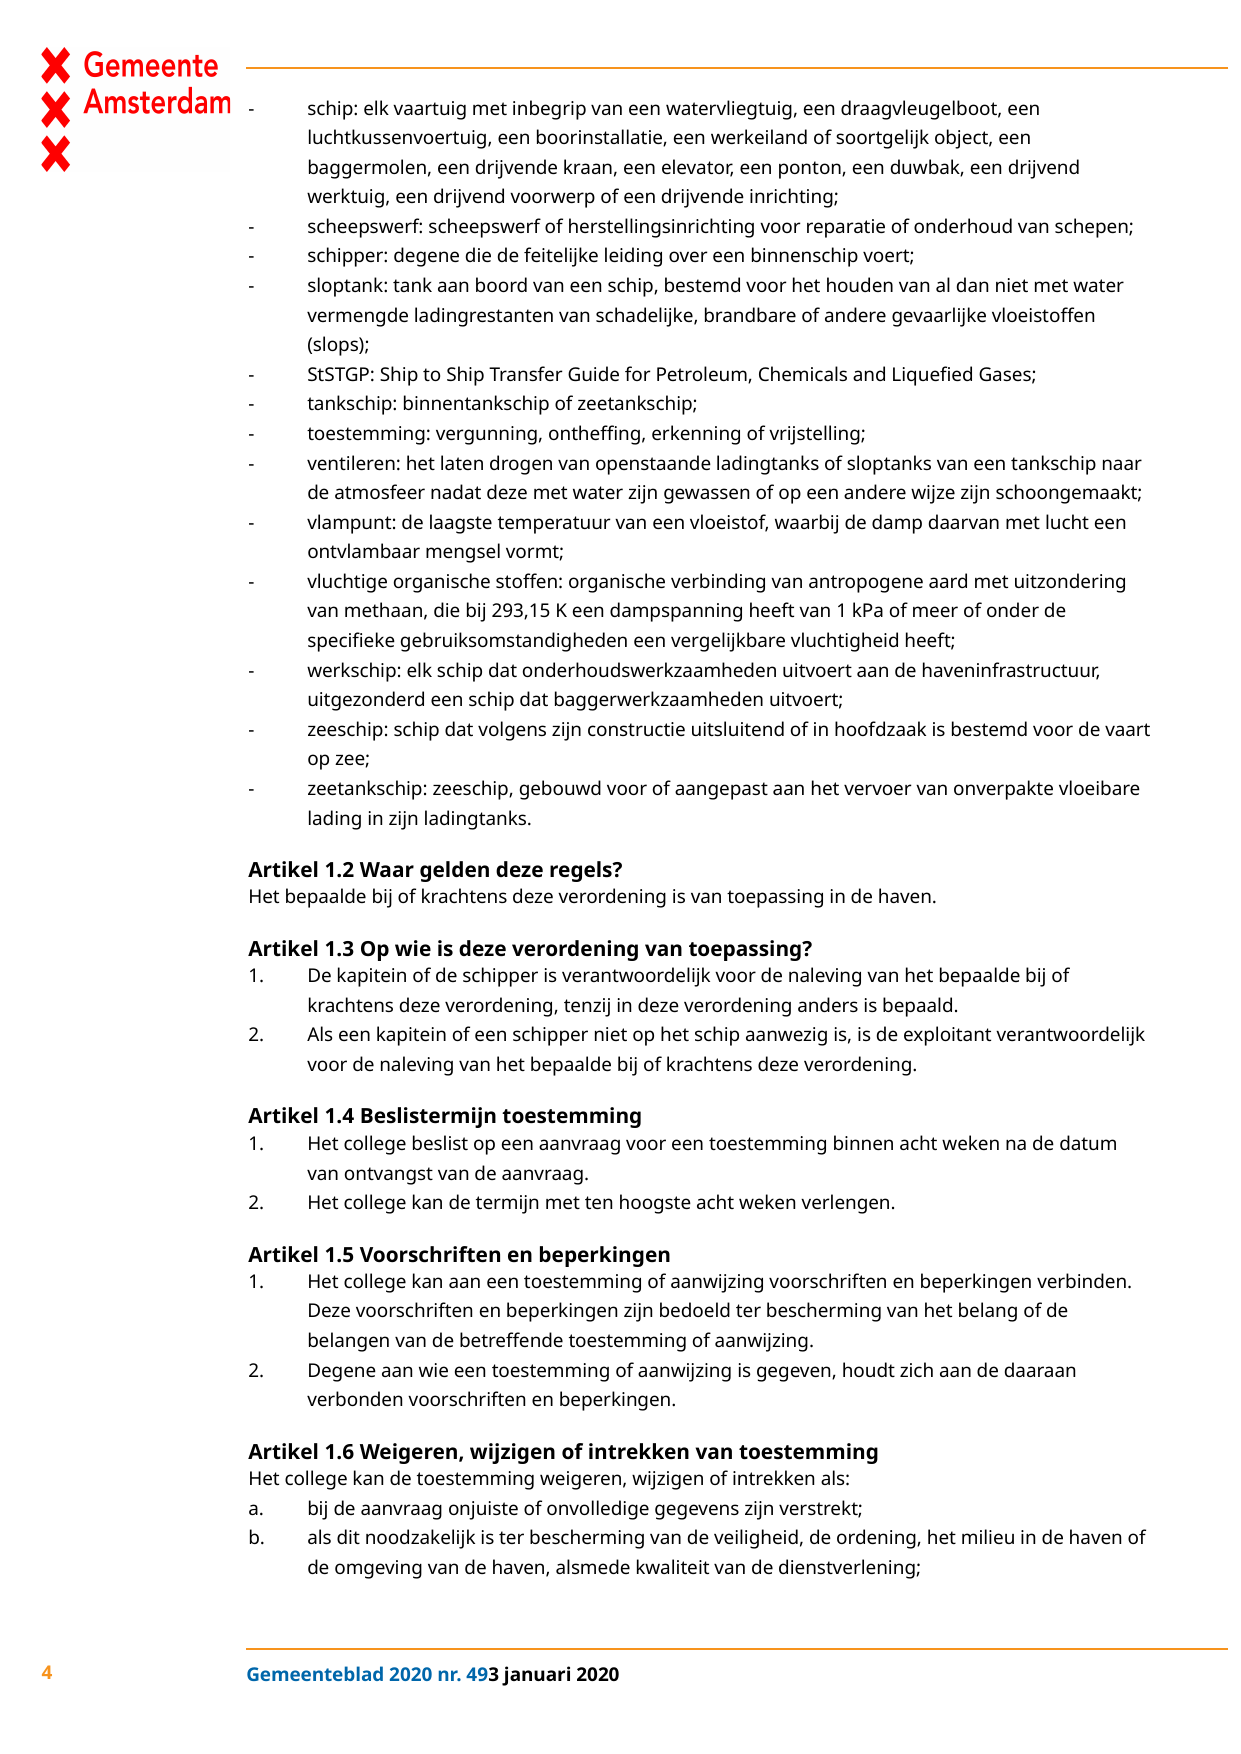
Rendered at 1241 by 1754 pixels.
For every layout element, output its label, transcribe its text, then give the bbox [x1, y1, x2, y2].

text Artikel 1.3 Op wie is deze verordening van toepassing? [248, 934, 1152, 962]
list Degene aan wie een toestemming of aanwijzing is gegeven, houdt zich aan de daaraan verbonden voorschriften en beperkingen. [248, 1357, 1152, 1412]
list De kapitein of de schipper is verantwoordelijk voor de naleving van het bepaalde bij of krachtens deze verordening, tenzij in deze verordening anders is bepaald. [248, 962, 1152, 1018]
text Het bepaalde bij of krachtens deze verordening is van toepassing in de haven. [248, 884, 1152, 909]
list Het college kan aan een toestemming of aanwijzing voorschriften en beperkingen verbinden. Deze voorschriften en beperkingen zijn bedoeld ter bescherming van het belang of de belangen van de betreffende toestemming of aanwijzing. [248, 1268, 1152, 1353]
list sloptank: tank aan boord van een schip, bestemd voor het houden van al dan niet met water vermengde ladingrestanten van schadelijke, brandbare of andere gevaarlijke vloeistoffen (slops); [248, 272, 1152, 357]
list scheepswerf: scheepswerf of herstellingsinrichting voor reparatie of onderhoud van schepen; [248, 213, 1152, 239]
list Het college kan de termijn met ten hoogste acht weken verlengen. [248, 1189, 1152, 1215]
list schipper: degene die de feitelijke leiding over een binnenschip voert; [248, 243, 1152, 268]
text Artikel 1.4 Beslistermijn toestemming [248, 1102, 1152, 1130]
list Het college beslist op een aanvraag voor een toestemming binnen acht weken na de datum van ontvangst van de aanvraag. [248, 1130, 1152, 1185]
list tankschip: binnentankschip of zeetankschip; [248, 391, 1152, 416]
text Artikel 1.5 Voorschriften en beperkingen [248, 1240, 1152, 1268]
text Artikel 1.2 Waar gelden deze regels? [248, 855, 1152, 884]
text Artikel 1.6 Weigeren, wijzigen of intrekken van toestemming [248, 1437, 1152, 1465]
list vlampunt: de laagste temperatuur van een vloeistof, waarbij de damp daarvan met lucht een ontvlambaar mengsel vormt; [248, 509, 1152, 564]
list ventileren: het laten drogen van openstaande ladingtanks of sloptanks van een tankschip naar de atmosfeer nadat deze met water zijn gewassen of op een andere wijze zijn schoongemaakt; [248, 450, 1152, 505]
text Het college kan de toestemming weigeren, wijzigen of intrekken als: [248, 1465, 1152, 1491]
list toestemming: vergunning, ontheffing, erkenning of vrijstelling; [248, 420, 1152, 446]
list StSTGP: Ship to Ship Transfer Guide for Petroleum, Chemicals and Liquefied Gases; [248, 361, 1152, 387]
list Als een kapitein of een schipper niet op het schip aanwezig is, is de exploitant verantwoordelijk voor de naleving van het bepaalde bij of krachtens deze verordening. [248, 1022, 1152, 1077]
picture [41, 47, 231, 172]
list zeetankschip: zeeschip, gebouwd voor of aangepast aan het vervoer van onverpakte vloeibare lading in zijn ladingtanks. [248, 775, 1152, 831]
list als dit noodzakelijk is ter bescherming van de veiligheid, de ordening, het milieu in de haven of de omgeving van de haven, alsmede kwaliteit van de dienstverlening; [248, 1524, 1152, 1580]
list schip: elk vaartuig met inbegrip van een watervliegtuig, een draagvleugelboot, een luchtkussenvoertuig, een boorinstallatie, een werkeiland of soortgelijk object, een baggermolen, een drijvende kraan, een elevator, een ponton, een duwbak, een drijvend werktuig, een drijvend voorwerp of een drijvende inrichting; [248, 95, 1152, 209]
list zeeschip: schip dat volgens zijn constructie uitsluitend of in hoofdzaak is bestemd voor de vaart op zee; [248, 716, 1152, 771]
list bij de aanvraag onjuiste of onvolledige gegevens zijn verstrekt; [248, 1495, 1152, 1521]
list werkschip: elk schip dat onderhoudswerkzaamheden uitvoert aan de haveninfrastructuur, uitgezonderd een schip dat baggerwerkzaamheden uitvoert; [248, 657, 1152, 712]
list vluchtige organische stoffen: organische verbinding van antropogene aard met uitzondering van methaan, die bij 293,15 K een dampspanning heeft van 1 kPa of meer of onder de specifieke gebruiksomstandigheden een vergelijkbare vluchtigheid heeft; [248, 568, 1152, 653]
